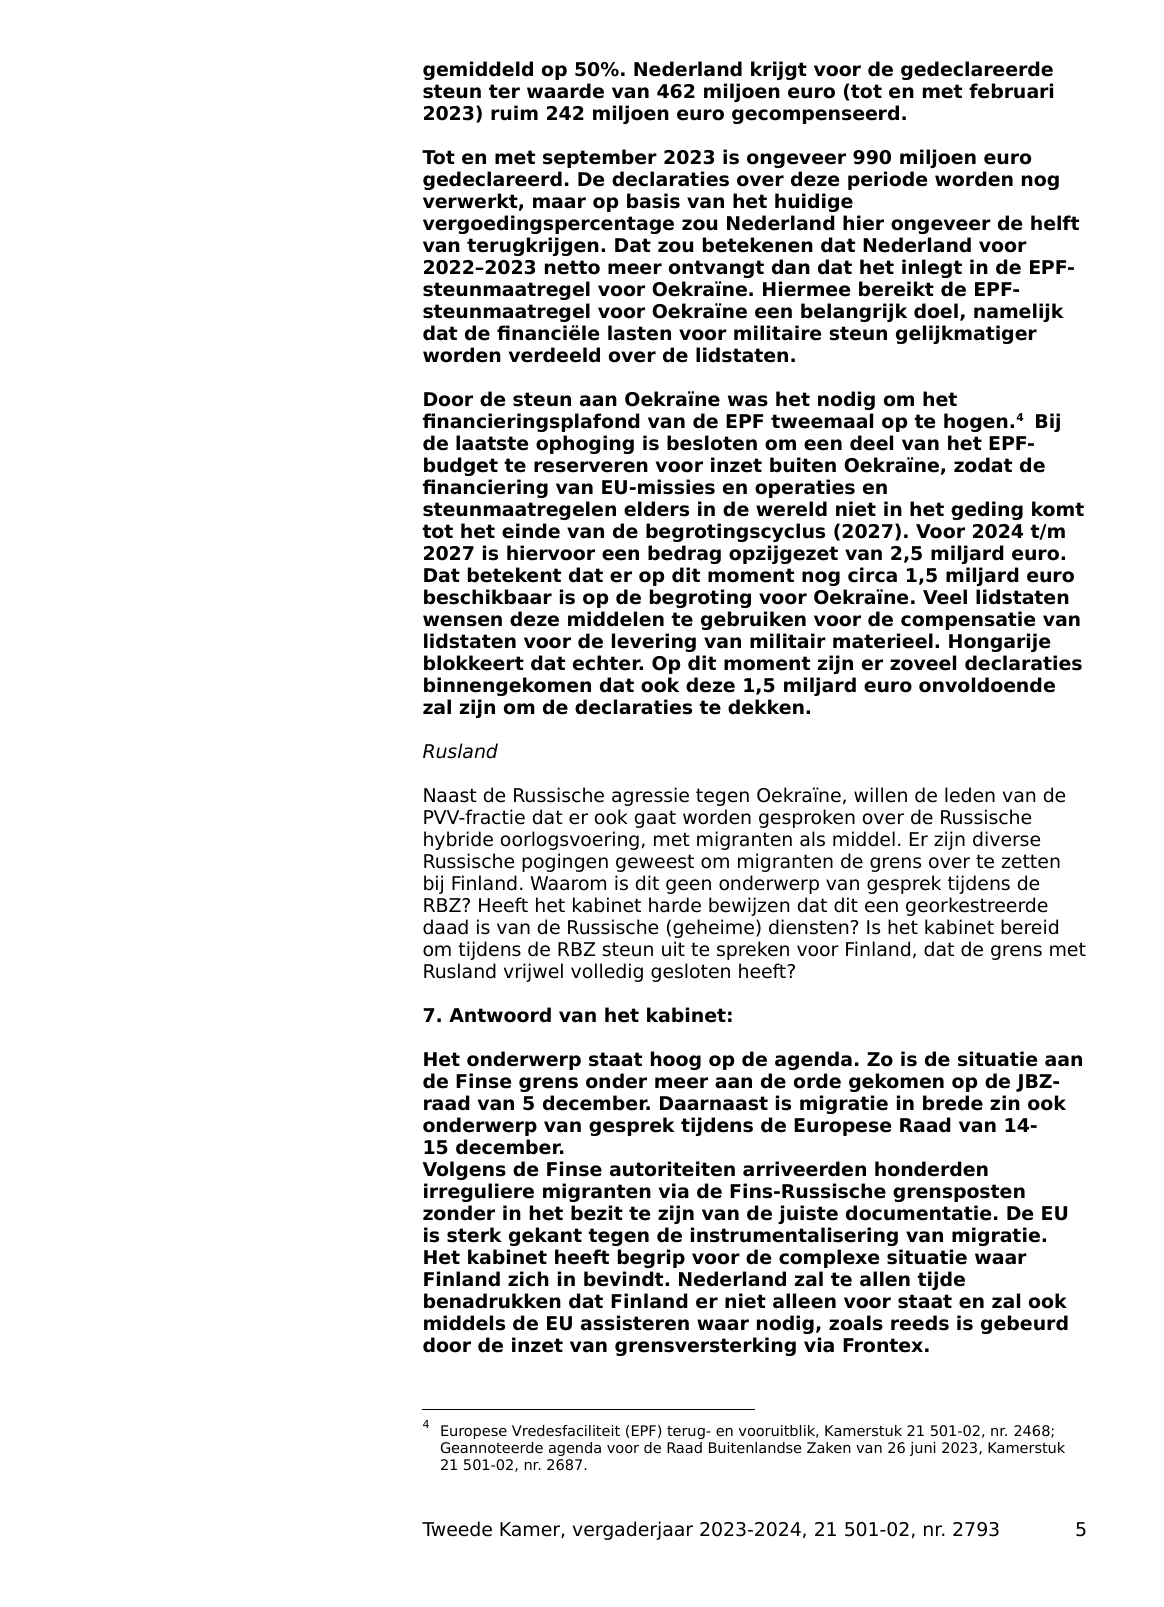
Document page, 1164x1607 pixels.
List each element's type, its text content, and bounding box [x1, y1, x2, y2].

text Naast de Russische agressie tegen Oekraïne, willen de leden van de PVV-fractie dat er ook gaat worden gesproken over de Russische hybride oorlogsvoering, met migranten als middel. Er zijn diverse Russische pogingen geweest om migranten de grens over te zetten bij Finland. Waarom is dit geen onderwerp van gesprek tijdens de RBZ? Heeft het kabinet harde bewijzen dat dit een georkestreerde daad is van de Russische (geheime) diensten? Is het kabinet bereid om tijdens de RBZ steun uit te spreken voor Finland, dat de grens met Rusland vrijwel volledig gesloten heeft? [422, 785, 1087, 983]
text gemiddeld op 50%. Nederland krijgt voor de gedeclareerde steun ter waarde van 462 miljoen euro (tot en met februari 2023) ruim 242 miljoen euro gecompenseerd. [422, 59, 1087, 125]
subtitle 7. Antwoord van het kabinet: [422, 1005, 1087, 1027]
text Door de steun aan Oekraïne was het nodig om het financieringsplafond van de EPF tweemaal op te hogen. Bij de laatste ophoging is besloten om een deel van het EPF-budget te reserveren voor inzet buiten Oekraïne, zodat de financiering van EU-missies en operaties en steunmaatregelen elders in de wereld niet in het geding komt tot het einde van de begrotingscyclus (2027). Voor 2024 t/m 2027 is hiervoor een bedrag opzijgezet van 2,5 miljard euro. Dat betekent dat er op dit moment nog circa 1,5 miljard euro beschikbaar is op de begroting voor Oekraïne. Veel lidstaten wensen deze middelen te gebruiken voor de compensatie van lidstaten voor de levering van militair materieel. Hongarije blokkeert dat echter. Op dit moment zijn er zoveel declaraties binnengekomen dat ook deze 1,5 miljard euro onvoldoende zal zijn om de declaraties te dekken. [422, 389, 1087, 719]
text Europese Vredesfaciliteit (EPF) terug- en vooruitblik, Kamerstuk 21 501-02, nr. 2468; Geannoteerde agenda voor de Raad Buitenlandse Zaken van 26 juni 2023, Kamerstuk 21 501-02, nr. 2687. [422, 1418, 1087, 1474]
text Volgens de Finse autoriteiten arriveerden honderden irreguliere migranten via de Fins-Russische grensposten zonder in het bezit te zijn van de juiste documentatie. De EU is sterk gekant tegen de instrumentalisering van migratie. Het kabinet heeft begrip voor de complexe situatie waar Finland zich in bevindt. Nederland zal te allen tijde benadrukken dat Finland er niet alleen voor staat en zal ook middels de EU assisteren waar nodig, zoals reeds is gebeurd door de inzet van grensversterking via Frontex. [422, 1159, 1087, 1357]
text Tot en met september 2023 is ongeveer 990 miljoen euro gedeclareerd. De declaraties over deze periode worden nog verwerkt, maar op basis van het huidige vergoedingspercentage zou Nederland hier ongeveer de helft van terugkrijgen. Dat zou betekenen dat Nederland voor 2022–2023 netto meer ontvangt dan dat het inlegt in de EPF-steunmaatregel voor Oekraïne. Hiermee bereikt de EPF-steunmaatregel voor Oekraïne een belangrijk doel, namelijk dat de financiële lasten voor militaire steun gelijkmatiger worden verdeeld over de lidstaten. [422, 147, 1087, 367]
text Het onderwerp staat hoog op de agenda. Zo is de situatie aan de Finse grens onder meer aan de orde gekomen op de JBZ-raad van 5 december. Daarnaast is migratie in brede zin ook onderwerp van gesprek tijdens de Europese Raad van 14-15 december. [422, 1049, 1087, 1159]
subtitle Rusland [422, 741, 1087, 763]
